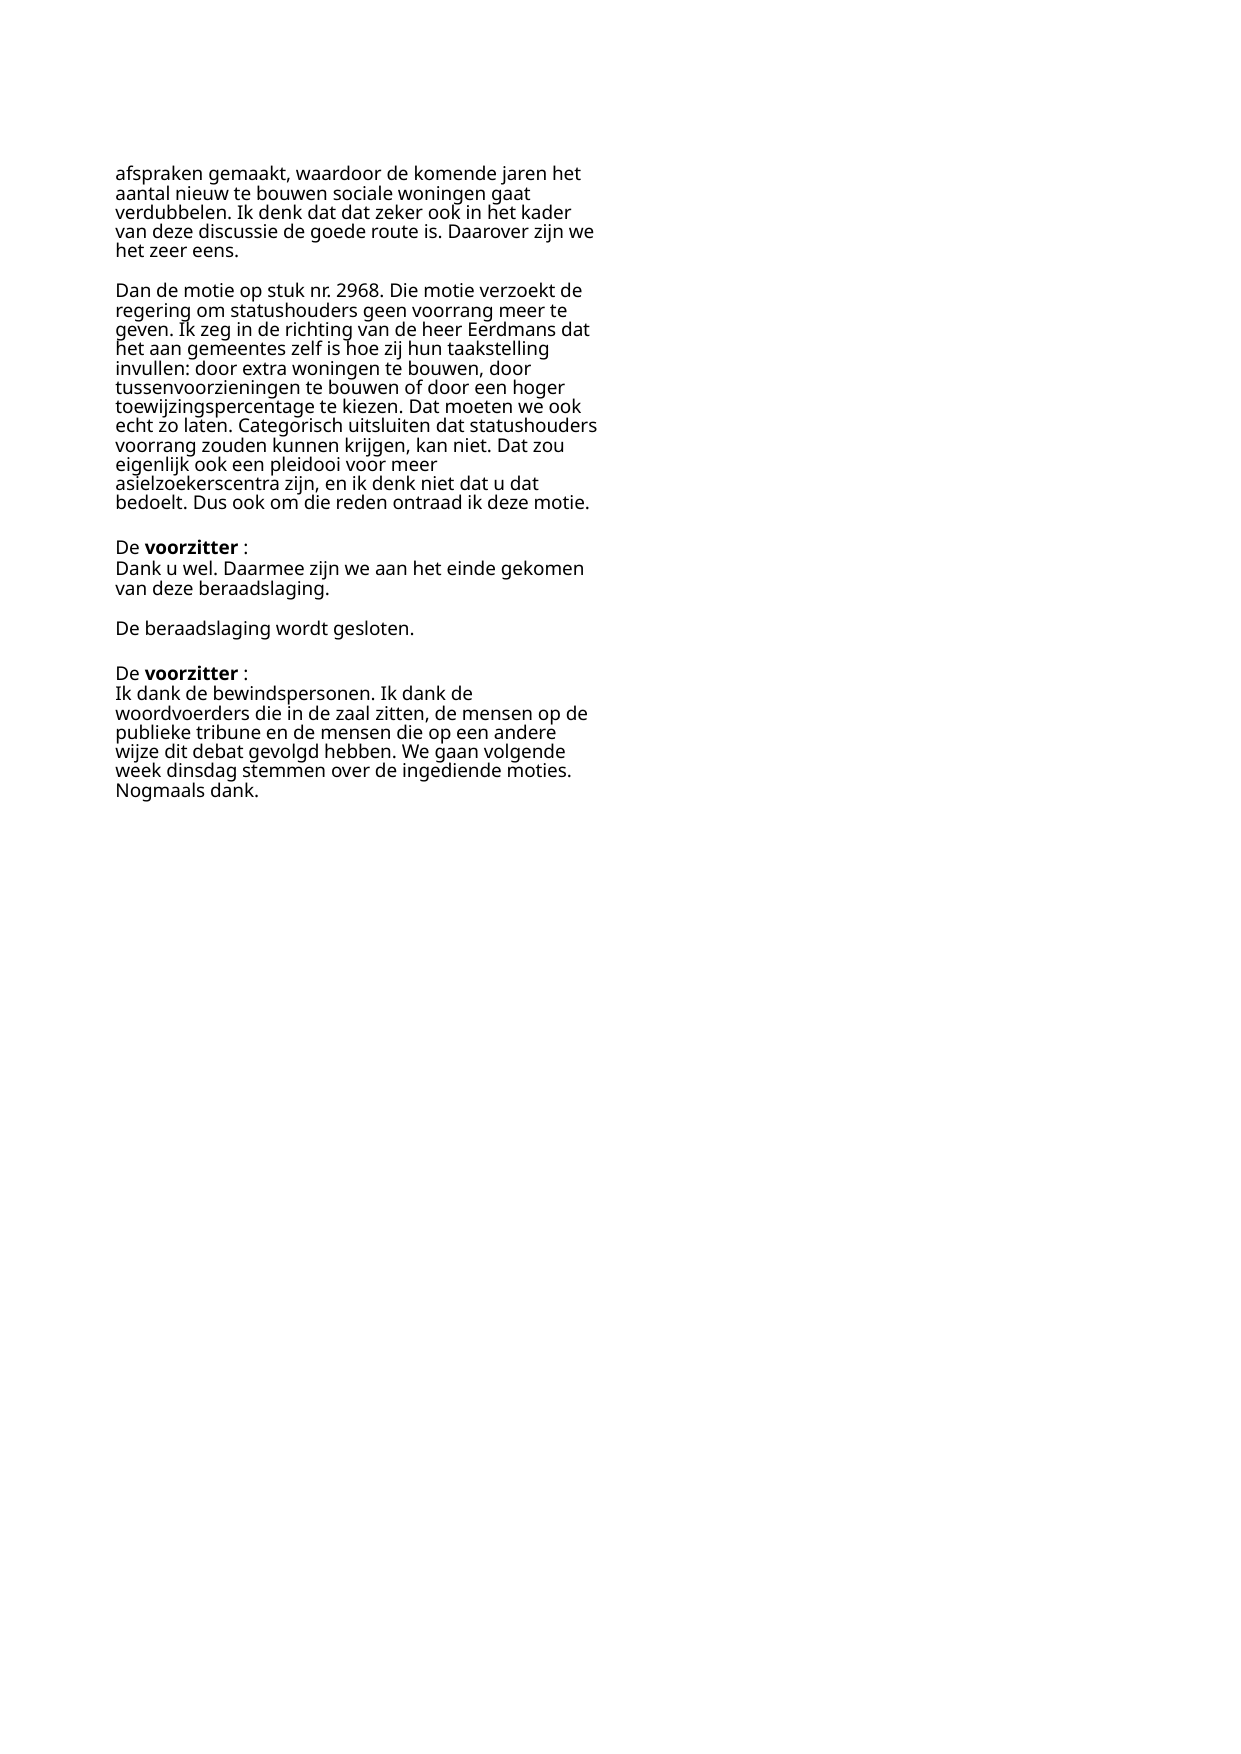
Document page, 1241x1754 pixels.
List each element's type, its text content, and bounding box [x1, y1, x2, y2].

text Dank u wel. Daarmee zijn we aan het einde gekomen van deze beraadslaging. [115, 560, 605, 599]
text afspraken gemaakt, waardoor de komende jaren het aantal nieuw te bouwen sociale woningen gaat verdubbelen. Ik denk dat dat zeker ook in het kader van deze discussie de goede route is. Daarover zijn we het zeer eens. [115, 165, 605, 262]
text De voorzitter : [115, 660, 605, 685]
text De voorzitter : [115, 534, 605, 560]
text Dan de motie op stuk nr. 2968. Die motie verzoekt de regering om statushouders geen voorrang meer te geven. Ik zeg in de richting van de heer Eerdmans dat het aan gemeentes zelf is hoe zij hun taakstelling invullen: door extra woningen te bouwen, door tussenvoorzieningen te bouwen of door een hoger toewijzingspercentage te kiezen. Dat moeten we ook echt zo laten. Categorisch uitsluiten dat statushouders voorrang zouden kunnen krijgen, kan niet. Dat zou eigenlijk ook een pleidooi voor meer asielzoekerscentra zijn, en ik denk niet dat u dat bedoelt. Dus ook om die reden ontraad ik deze motie. [115, 282, 605, 514]
text Ik dank de bewindspersonen. Ik dank de woordvoerders die in de zaal zitten, de mensen op de publieke tribune en de mensen die op een andere wijze dit debat gevolgd hebben. We gaan volgende week dinsdag stemmen over de ingediende moties. Nogmaals dank. [115, 685, 605, 801]
text De beraadslaging wordt gesloten. [115, 619, 605, 639]
